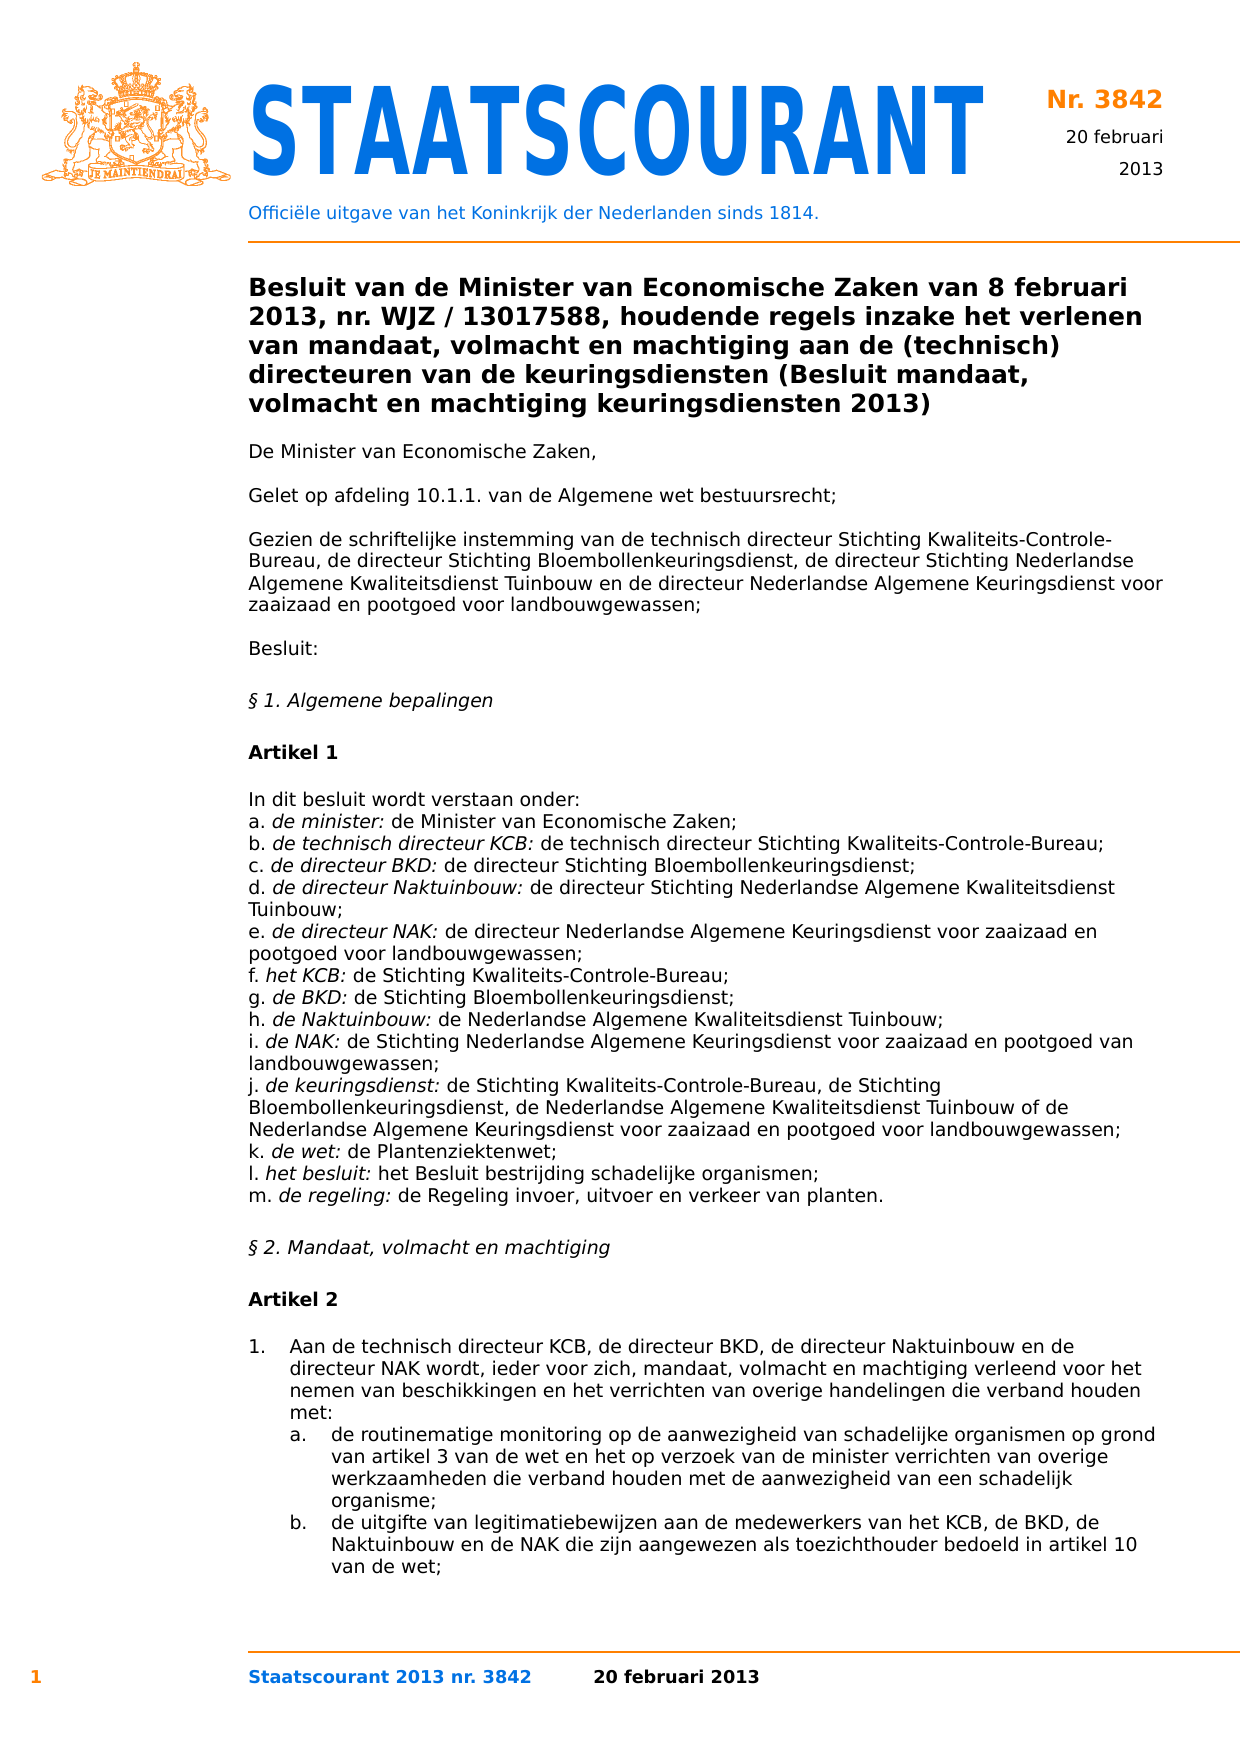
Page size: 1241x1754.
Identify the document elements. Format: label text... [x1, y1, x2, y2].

text l. het besluit: het Besluit bestrijding schadelijke organismen; [248, 1163, 1163, 1185]
table_cell Officiële uitgave van het Koninkrijk der Nederlanden sinds 1814. [248, 203, 1240, 241]
text f. het KCB: de Stichting Kwaliteits-Controle-Bureau; [248, 965, 1163, 987]
text In dit besluit wordt verstaan onder: [248, 789, 1163, 811]
subtitle Artikel 1 [248, 742, 1163, 764]
text i. de NAK: de Stichting Nederlandse Algemene Keuringsdienst voor zaaizaad en pootgoed van landbouwgewassen; [248, 1031, 1163, 1075]
text e. de directeur NAK: de directeur Nederlandse Algemene Keuringsdienst voor zaaizaad en pootgoed voor landbouwgewassen; [248, 921, 1163, 965]
subtitle § 2. Mandaat, volmacht en machtiging [248, 1237, 1163, 1259]
subtitle Artikel 2 [248, 1289, 1163, 1311]
text Gelet op afdeling 10.1.1. van de Algemene wet bestuursrecht; [248, 484, 1163, 507]
text h. de Naktuinbouw: de Nederlandse Algemene Kwaliteitsdienst Tuinbouw; [248, 1009, 1163, 1031]
text j. de keuringsdienst: de Stichting Kwaliteits-Controle-Bureau, de Stichting Bloembollenkeuringsdienst, de Nederlandse Algemene Kwaliteitsdienst Tuinbouw of de Nederlandse Algemene Keuringsdienst voor zaaizaad en pootgoed voor landbouwgewassen; [248, 1075, 1163, 1141]
text d. de directeur Naktuinbouw: de directeur Stichting Nederlandse Algemene Kwaliteitsdienst Tuinbouw; [248, 877, 1163, 921]
subtitle Besluit van de Minister van Economische Zaken van 8 februari 2013, nr. WJZ / 13017588, houdende regels inzake het verlenen van mandaat, volmacht en machtiging aan de (technisch) directeuren van de keuringsdiensten (Besluit mandaat, volmacht en machtiging keuringsdiensten 2013) [248, 273, 1163, 419]
text a. de minister: de Minister van Economische Zaken; [248, 811, 1163, 833]
picture [41, 62, 231, 186]
text 1. Aan de technisch directeur KCB, de directeur BKD, de directeur Naktuinbouw en de directeur NAK wordt, ieder voor zich, mandaat, volmacht en machtiging verleend voor het nemen van beschikkingen en het verrichten van overige handelingen die verband houden met: [248, 1336, 1163, 1424]
text k. de wet: de Plantenziektenwet; [248, 1141, 1163, 1163]
table_header Nr. 3842 [998, 62, 1240, 121]
text a. de routinematige monitoring op de aanwezigheid van schadelijke organismen op grond van artikel 3 van de wet en het op verzoek van de minister verrichten van overige werkzaamheden die verband houden met de aanwezigheid van een schadelijk organisme; [289, 1424, 1163, 1512]
text Besluit: [248, 638, 1163, 660]
table_cell 2013 [998, 153, 1240, 203]
text m. de regeling: de Regeling invoer, uitvoer en verkeer van planten. [248, 1185, 1163, 1207]
text b. de uitgifte van legitimatiebewijzen aan de medewerkers van het KCB, de BKD, de Naktuinbouw en de NAK die zijn aangewezen als toezichthouder bedoeld in artikel 10 van de wet; [289, 1512, 1163, 1577]
table_header [25, 62, 248, 241]
table_cell 20 februari [998, 121, 1240, 153]
table_header STAATSCOURANT [248, 62, 998, 203]
text Gezien de schriftelijke instemming van de technisch directeur Stichting Kwaliteits-Controle-Bureau, de directeur Stichting Bloembollenkeuringsdienst, de directeur Stichting Nederlandse Algemene Kwaliteitsdienst Tuinbouw en de directeur Nederlandse Algemene Keuringsdienst voor zaaizaad en pootgoed voor landbouwgewassen; [248, 528, 1163, 616]
subtitle § 1. Algemene bepalingen [248, 690, 1163, 712]
text c. de directeur BKD: de directeur Stichting Bloembollenkeuringsdienst; [248, 855, 1163, 877]
text b. de technisch directeur KCB: de technisch directeur Stichting Kwaliteits-Controle-Bureau; [248, 833, 1163, 855]
text g. de BKD: de Stichting Bloembollenkeuringsdienst; [248, 987, 1163, 1009]
text De Minister van Economische Zaken, [248, 441, 1163, 463]
